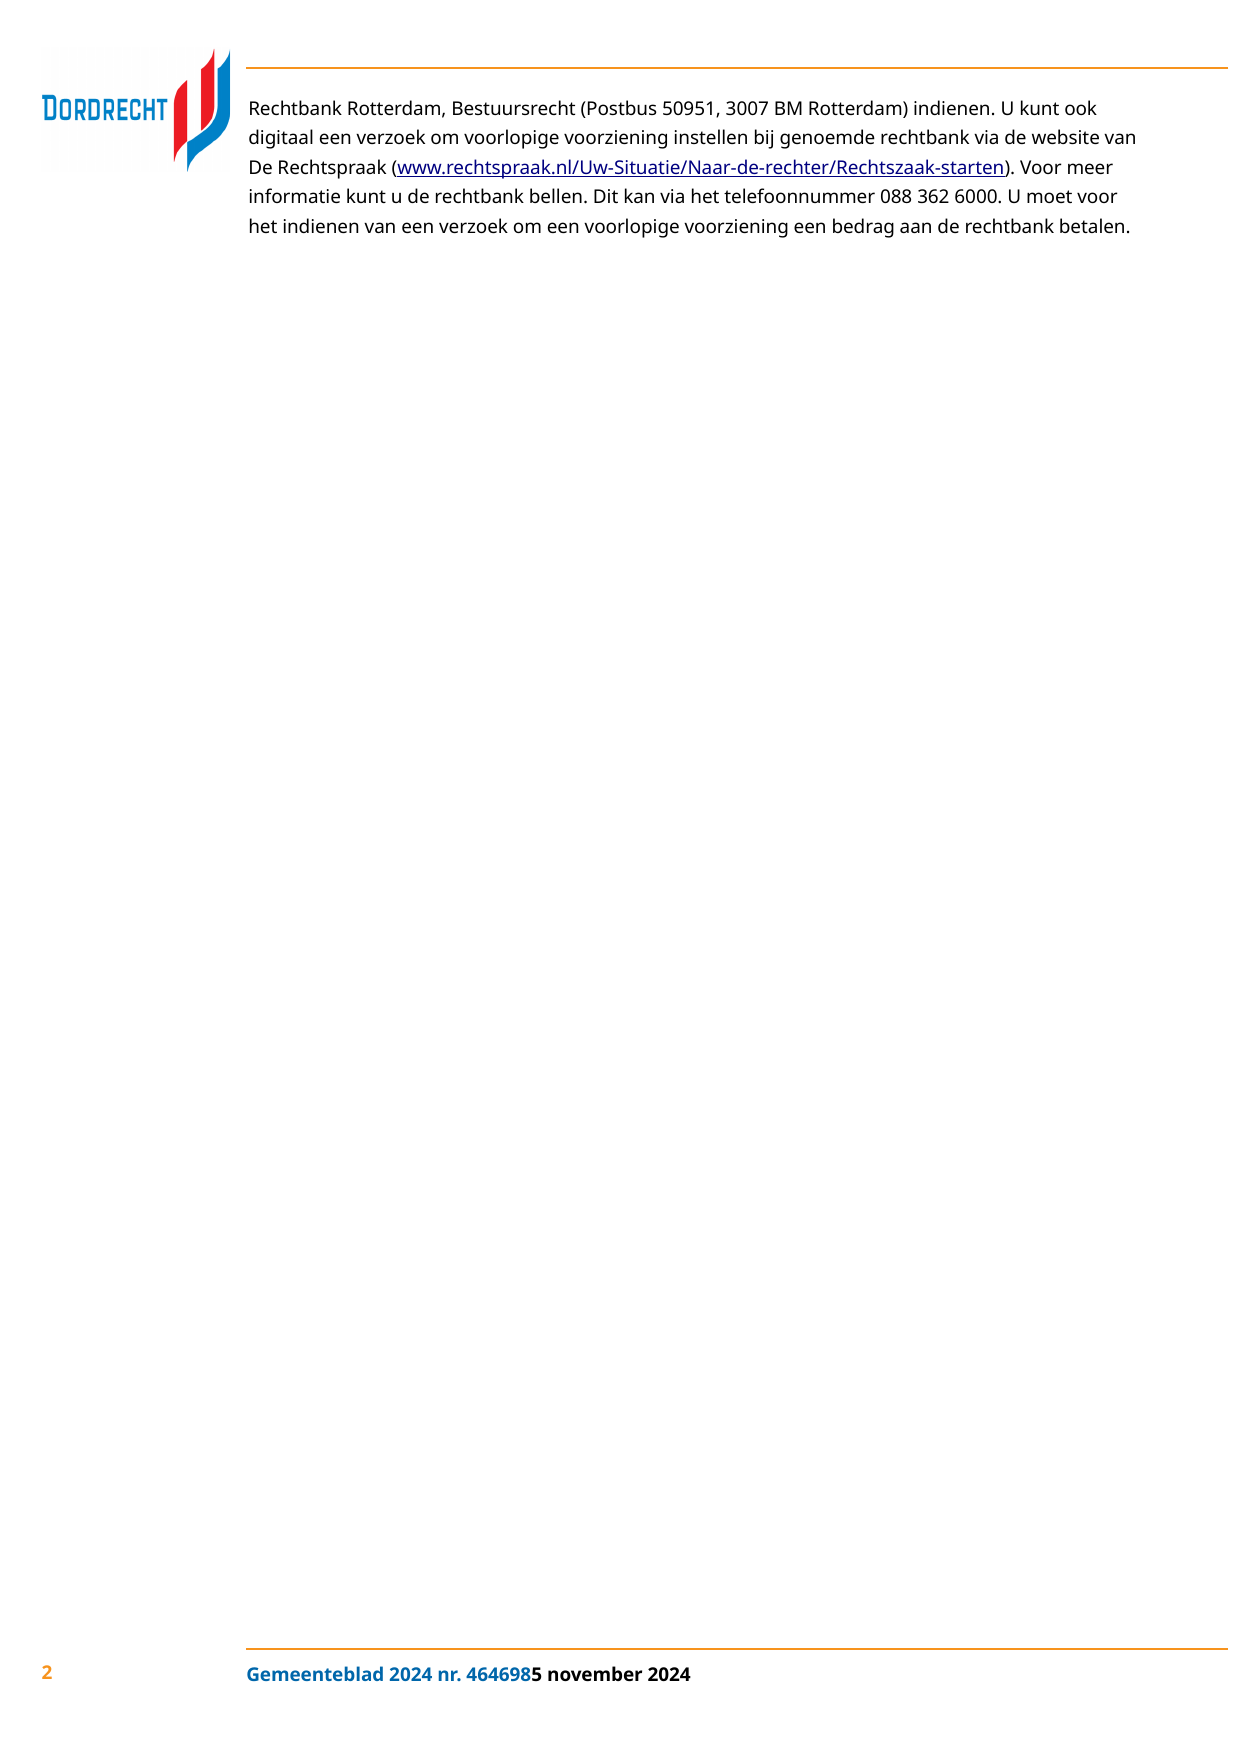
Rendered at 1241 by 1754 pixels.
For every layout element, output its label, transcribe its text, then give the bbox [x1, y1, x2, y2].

picture [41, 47, 231, 172]
text Rechtbank Rotterdam, Bestuursrecht (Postbus 50951, 3007 BM Rotterdam) indienen. U kunt ook digitaal een verzoek om voorlopige voorziening instellen bij genoemde rechtbank via de website van De Rechtspraak (www.rechtspraak.nl/Uw-Situatie/Naar-de-rechter/Rechtszaak-starten). Voor meer informatie kunt u de rechtbank bellen. Dit kan via het telefoonnummer 088 362 6000. U moet voor het indienen van een verzoek om een voorlopige voorziening een bedrag aan de rechtbank betalen. [248, 95, 1152, 239]
